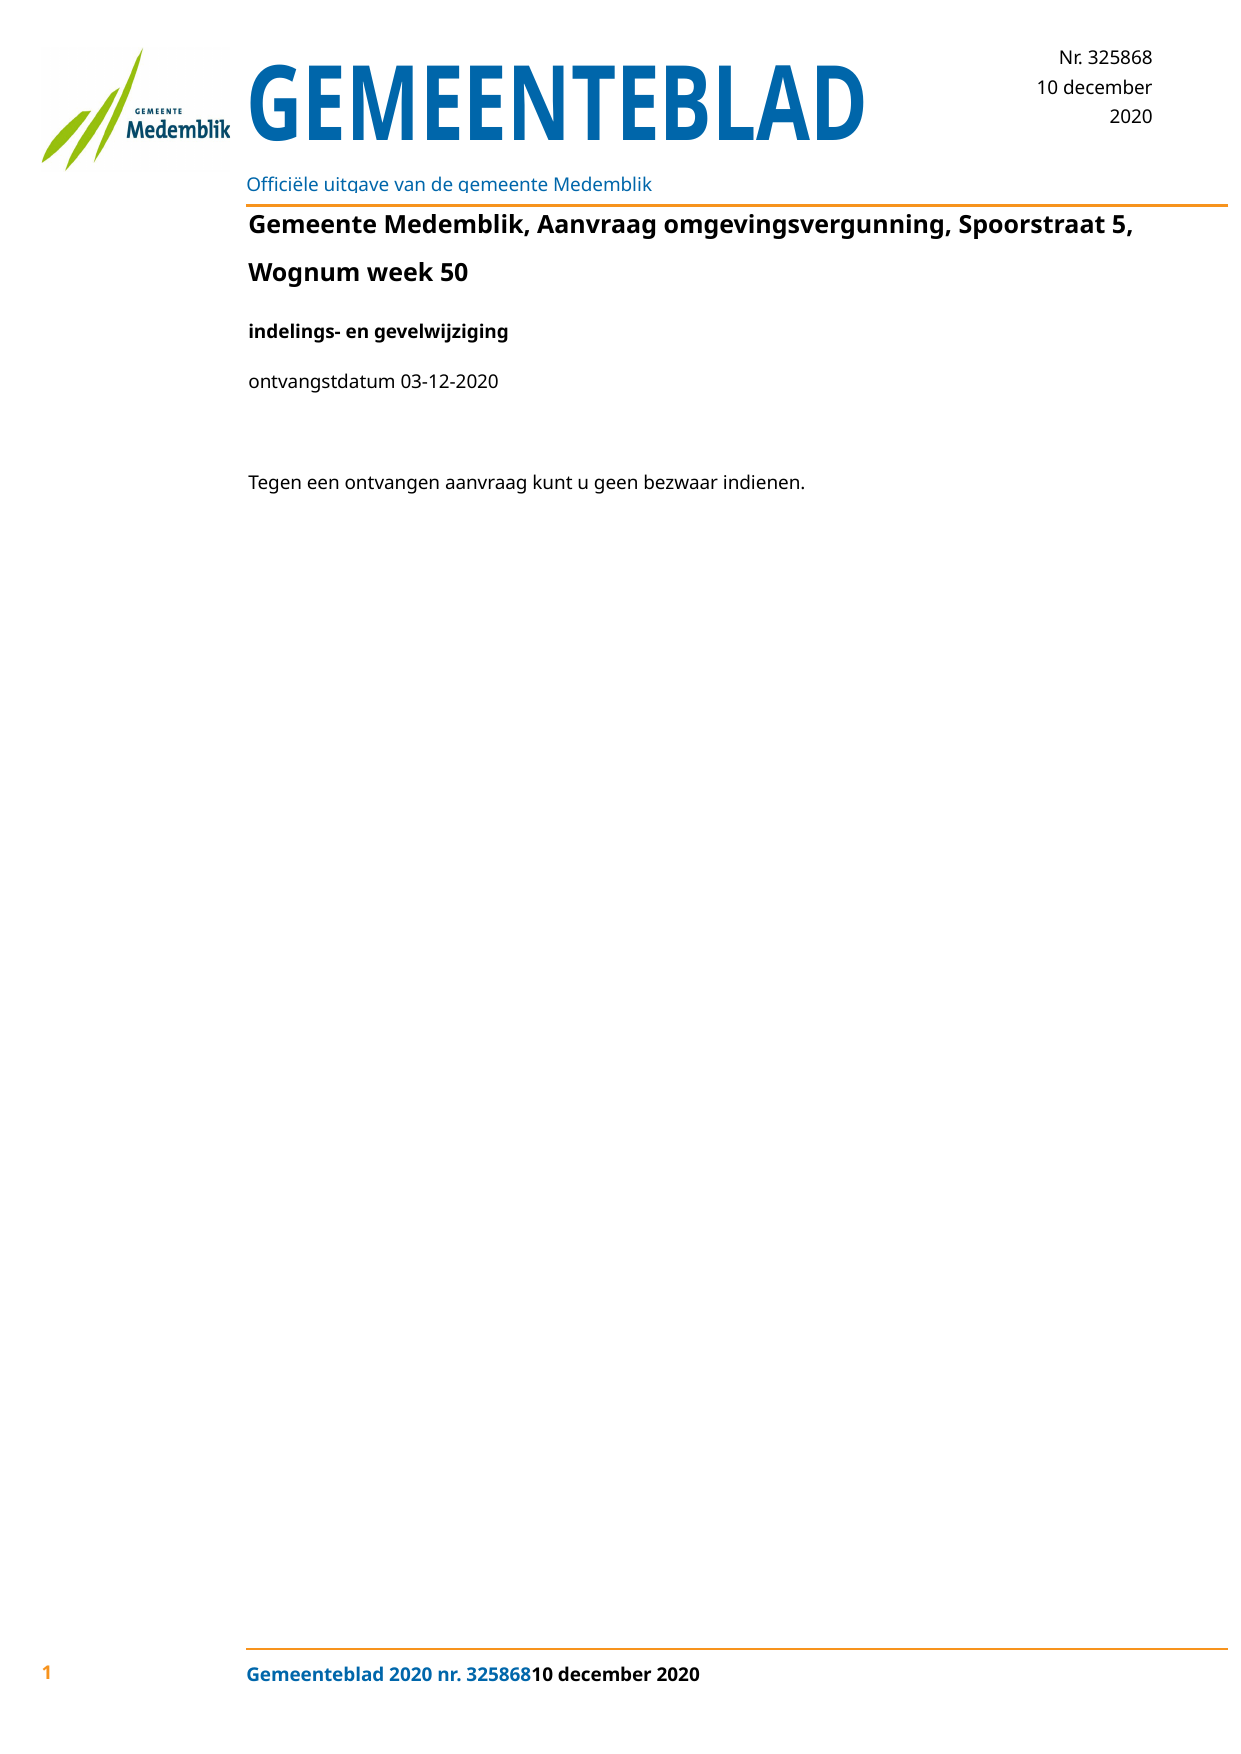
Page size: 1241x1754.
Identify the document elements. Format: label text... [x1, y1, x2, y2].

picture [41, 47, 231, 172]
text ontvangstdatum 03-12-2020 [248, 368, 1152, 394]
text indelings- en gevelwijziging [248, 318, 1152, 344]
text Tegen een ontvangen aanvraag kunt u geen bezwaar indienen. [248, 469, 1152, 495]
text Gemeente Medemblik, Aanvraag omgevingsvergunning, Spoorstraat 5, Wognum week 50 [248, 207, 1152, 288]
